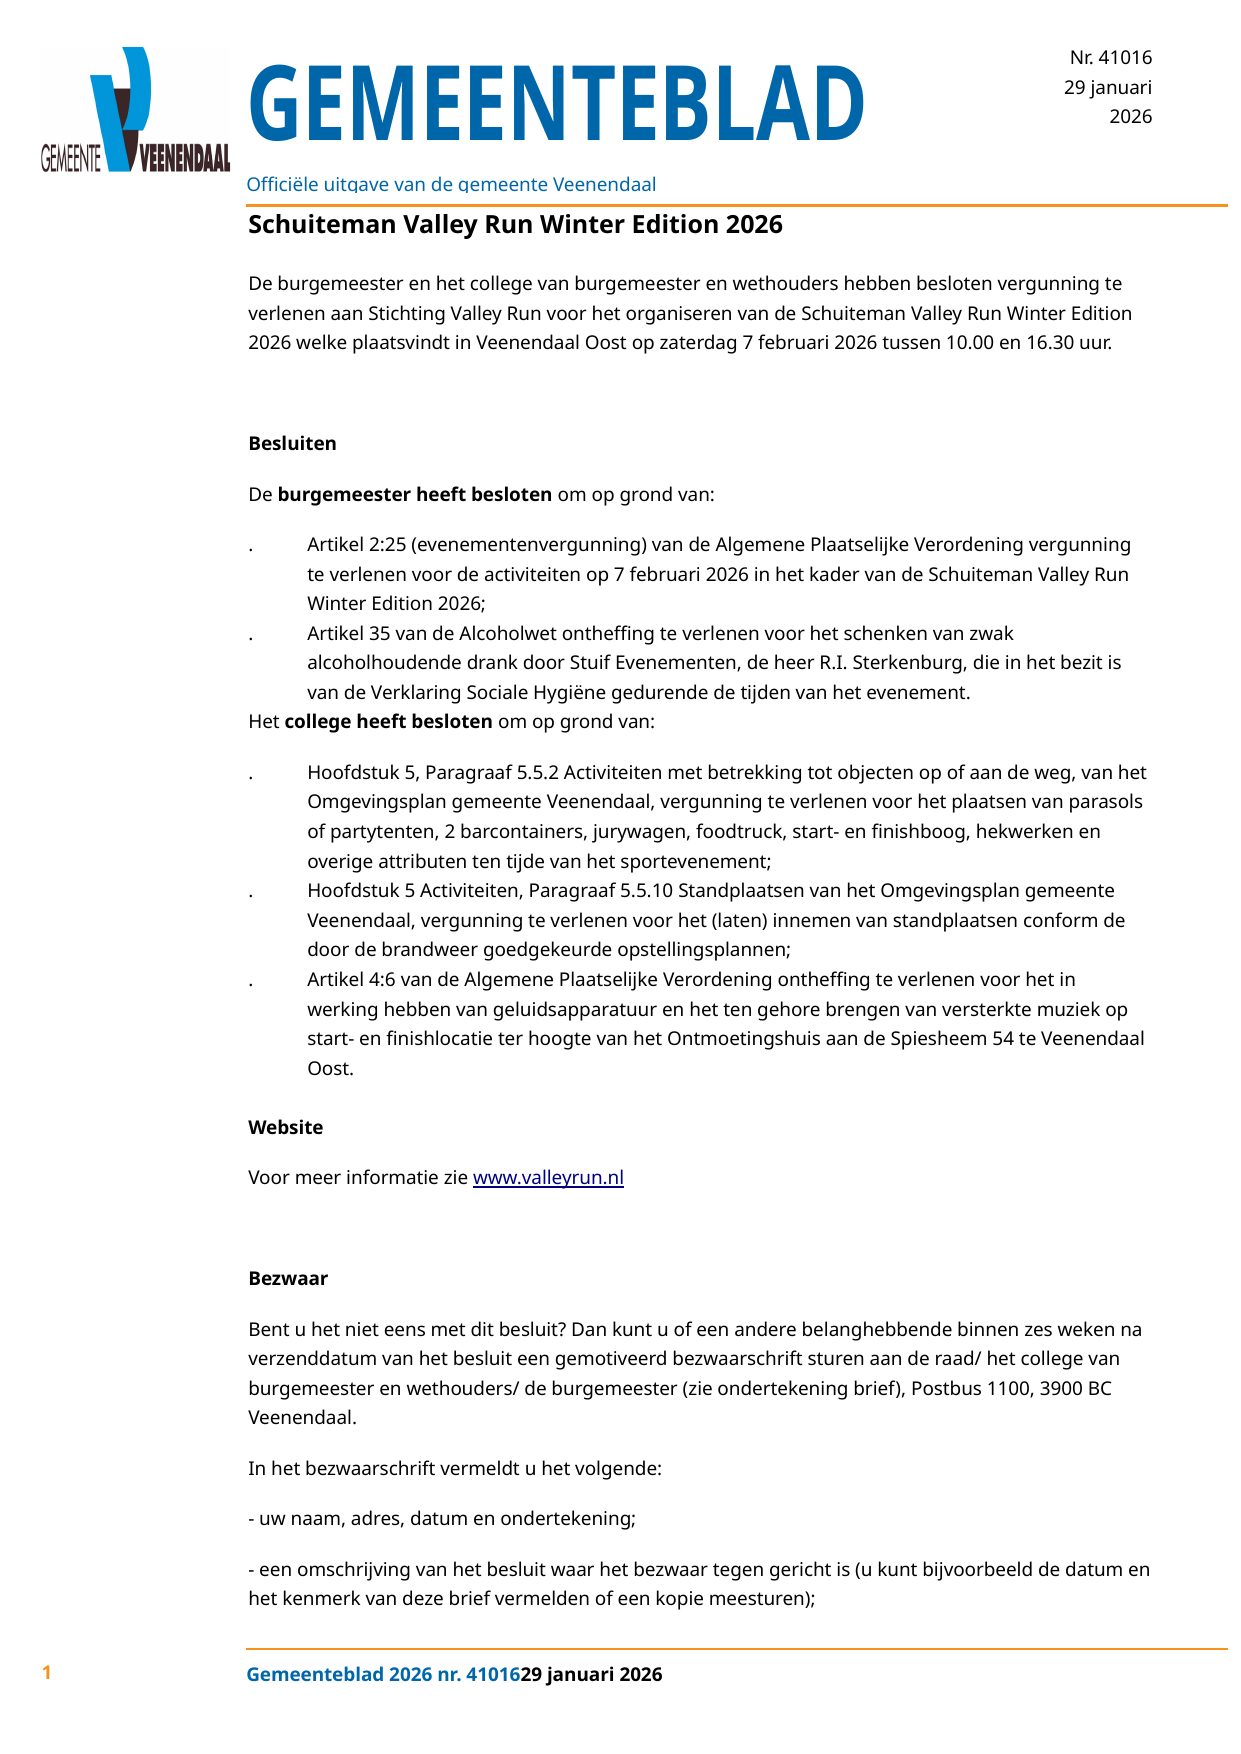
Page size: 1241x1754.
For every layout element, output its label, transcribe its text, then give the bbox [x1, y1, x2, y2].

picture [123, 47, 231, 172]
text De burgemeester heeft besloten om op grond van: [248, 481, 1152, 506]
list Hoofdstuk 5 Activiteiten, Paragraaf 5.5.10 Standplaatsen van het Omgevingsplan gemeente Veenendaal, vergunning te verlenen voor het (laten) innemen van standplaatsen conform de door de brandweer goedgekeurde opstellingsplannen; [248, 877, 1152, 962]
text Voor meer informatie zie www.valleyrun.nl [248, 1164, 1152, 1190]
picture [41, 47, 130, 172]
text Besluiten [248, 430, 1152, 456]
list Hoofdstuk 5, Paragraaf 5.5.2 Activiteiten met betrekking tot objecten op of aan de weg, van het Omgevingsplan gemeente Veenendaal, vergunning te verlenen voor het plaatsen van parasols of partytenten, 2 barcontainers, jurywagen, foodtruck, start- en finishboog, hekwerken en overige attributen ten tijde van het sportevenement; [248, 759, 1152, 873]
text Bent u het niet eens met dit besluit? Dan kunt u of een andere belanghebbende binnen zes weken na verzenddatum van het besluit een gemotiveerd bezwaarschrift sturen aan de raad/ het college van burgemeester en wethouders/ de burgemeester (zie ondertekening brief), Postbus 1100, 3900 BC Veenendaal. [248, 1316, 1152, 1430]
list Artikel 35 van de Alcoholwet ontheffing te verlenen voor het schenken van zwak alcoholhoudende drank door Stuif Evenementen, de heer R.I. Sterkenburg, die in het bezit is van de Verklaring Sociale Hygiëne gedurende de tijden van het evenement. [248, 620, 1152, 705]
text - een omschrijving van het besluit waar het bezwaar tegen gericht is (u kunt bijvoorbeeld de datum en het kenmerk van deze brief vermelden of een kopie meesturen); [248, 1556, 1152, 1611]
text Bezwaar [248, 1265, 1152, 1291]
list Artikel 4:6 van de Algemene Plaatselijke Verordening ontheffing te verlenen voor het in werking hebben van geluidsapparatuur en het ten gehore brengen van versterkte muziek op start- en finishlocatie ter hoogte van het Ontmoetingshuis aan de Spiesheem 54 te Veenendaal Oost. [248, 966, 1152, 1081]
text Schuiteman Valley Run Winter Edition 2026 [248, 207, 1152, 241]
text Website [248, 1114, 1152, 1140]
text In het bezwaarschrift vermeldt u het volgende: [248, 1455, 1152, 1481]
text Het college heeft besloten om op grond van: [248, 709, 1152, 734]
list Artikel 2:25 (evenementenvergunning) van de Algemene Plaatselijke Verordening vergunning te verlenen voor de activiteiten op 7 februari 2026 in het kader van de Schuiteman Valley Run Winter Edition 2026; [248, 531, 1152, 616]
text - uw naam, adres, datum en ondertekening; [248, 1505, 1152, 1531]
text De burgemeester en het college van burgemeester en wethouders hebben besloten vergunning te verlenen aan Stichting Valley Run voor het organiseren van de Schuiteman Valley Run Winter Edition 2026 welke plaatsvindt in Veenendaal Oost op zaterdag 7 februari 2026 tussen 10.00 en 16.30 uur. [248, 270, 1152, 355]
